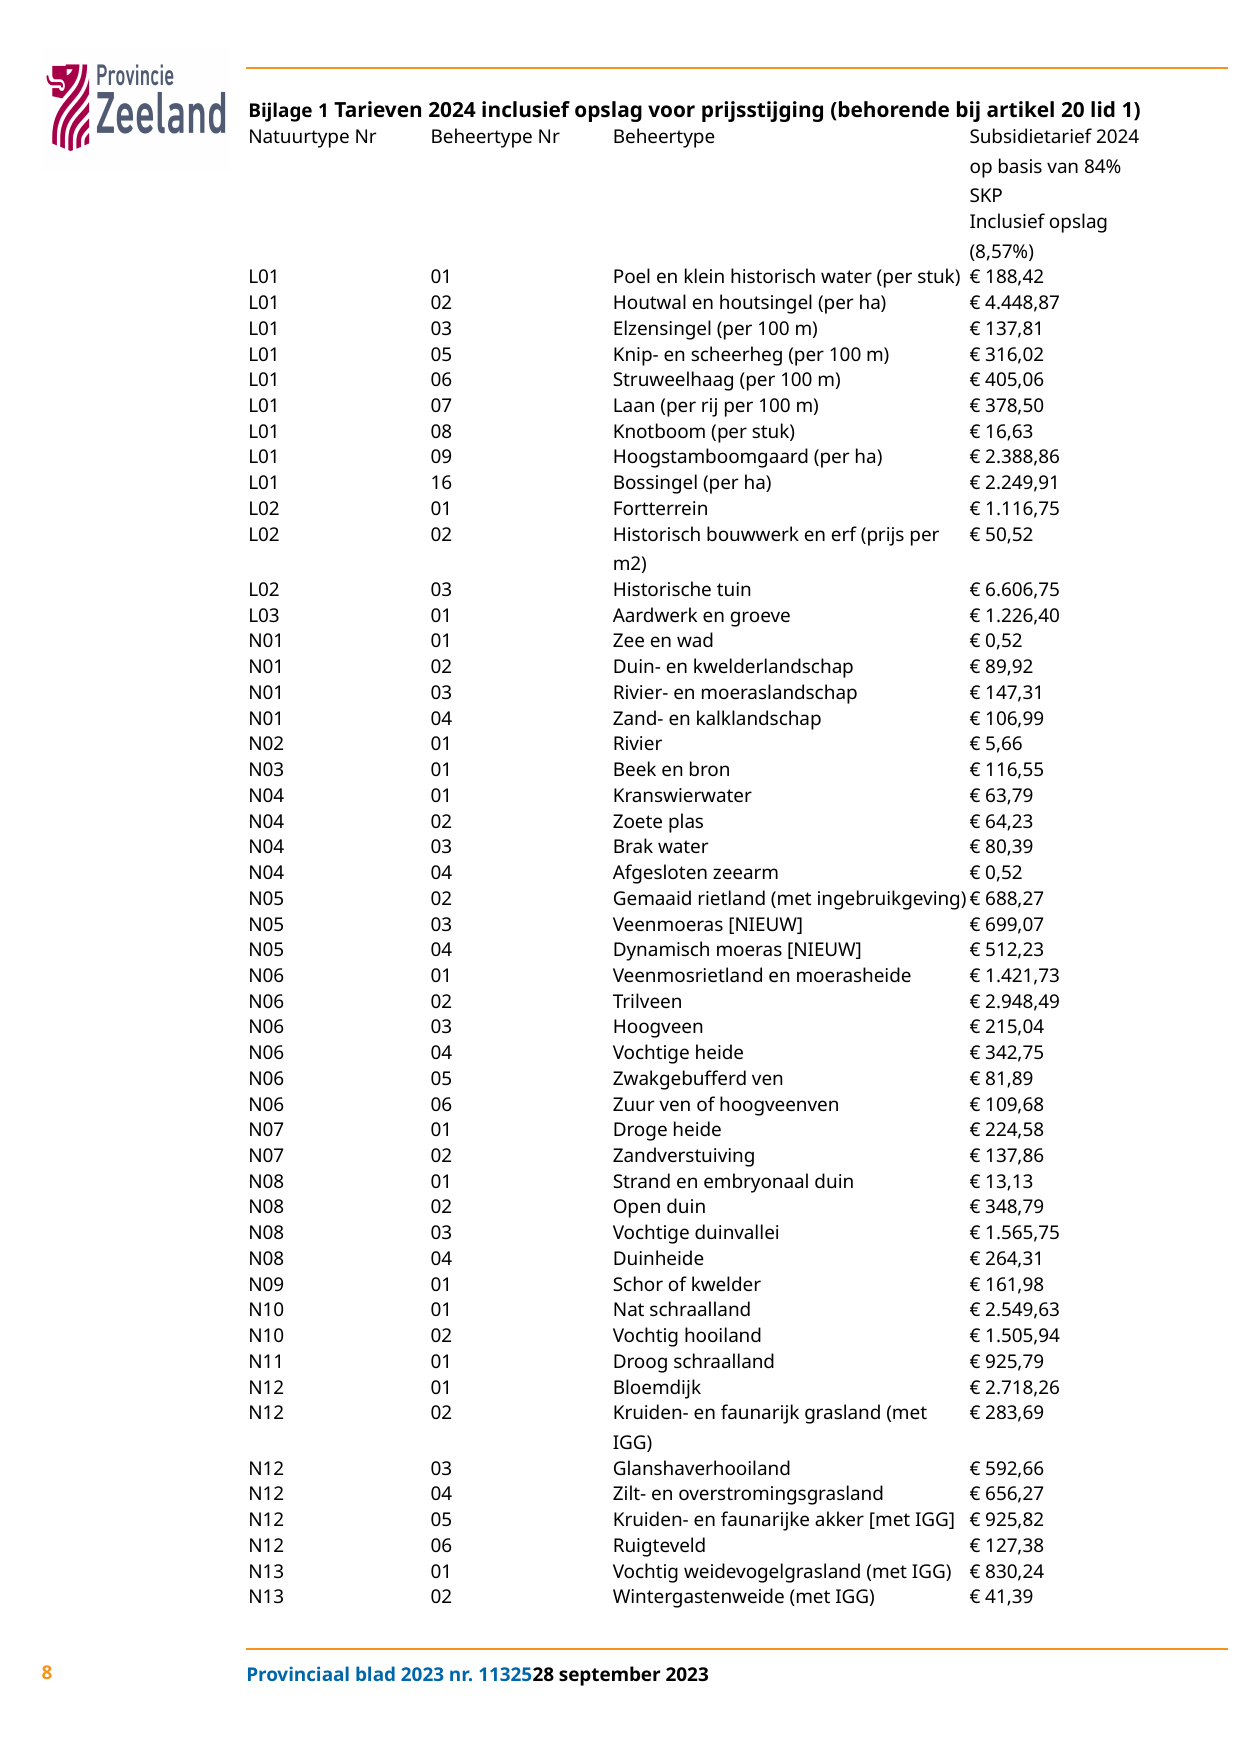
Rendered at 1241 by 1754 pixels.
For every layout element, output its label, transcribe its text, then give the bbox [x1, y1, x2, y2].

table_cell Strand en embryonaal duin [613, 1168, 969, 1194]
table_cell N06 [248, 1039, 430, 1065]
table_cell € 1.421,73 [969, 962, 1152, 988]
table_cell Rivier- en moeraslandschap [613, 679, 969, 705]
table_cell Rivier [613, 731, 969, 756]
table_cell Veenmoeras [NIEUW] [613, 911, 969, 936]
table_cell L01 [248, 470, 430, 495]
table_cell € 188,42 [969, 264, 1152, 289]
table_cell Bloemdijk [613, 1374, 969, 1399]
table_cell 01 [430, 628, 613, 653]
table_cell Fortterrein [613, 495, 969, 521]
table_cell N08 [248, 1245, 430, 1271]
table_cell 05 [430, 1065, 613, 1091]
table_cell N12 [248, 1532, 430, 1558]
table_cell N08 [248, 1220, 430, 1245]
table_cell € 50,52 [969, 521, 1152, 576]
table_cell Aardwerk en groeve [613, 602, 969, 628]
table_cell Kruiden- en faunarijk grasland (met IGG) [613, 1400, 969, 1455]
table_cell N13 [248, 1558, 430, 1583]
table_cell L01 [248, 289, 430, 315]
table_cell € 6.606,75 [969, 576, 1152, 602]
table_cell 01 [430, 1271, 613, 1297]
table_header Beheertype [613, 124, 969, 208]
table_cell N08 [248, 1194, 430, 1219]
table_cell L01 [248, 418, 430, 444]
table_cell € 161,98 [969, 1271, 1152, 1297]
table_cell 02 [430, 1584, 613, 1609]
table_cell L01 [248, 444, 430, 469]
table_cell Kranswierwater [613, 782, 969, 808]
table_cell 03 [430, 1220, 613, 1245]
table_cell Droog schraalland [613, 1348, 969, 1374]
table_cell N07 [248, 1142, 430, 1168]
table_cell N10 [248, 1323, 430, 1348]
table_cell 02 [430, 1194, 613, 1219]
table_cell Schor of kwelder [613, 1271, 969, 1297]
table_cell N06 [248, 988, 430, 1014]
table_cell N11 [248, 1348, 430, 1374]
table_cell € 109,68 [969, 1091, 1152, 1117]
table_header Beheertype Nr [430, 124, 613, 208]
table_cell € 348,79 [969, 1194, 1152, 1219]
table_cell € 405,06 [969, 367, 1152, 392]
table_cell 01 [430, 756, 613, 782]
table_cell € 137,86 [969, 1142, 1152, 1168]
table_cell N06 [248, 962, 430, 988]
table_cell 01 [430, 1168, 613, 1194]
table_cell € 2.948,49 [969, 988, 1152, 1014]
table_cell N06 [248, 1091, 430, 1117]
table_cell Trilveen [613, 988, 969, 1014]
table_cell € 925,82 [969, 1506, 1152, 1532]
table_cell [613, 208, 969, 264]
table_cell [248, 208, 430, 264]
table_cell Struweelhaag (per 100 m) [613, 367, 969, 392]
table_cell 02 [430, 521, 613, 576]
table_cell Zandverstuiving [613, 1142, 969, 1168]
table_cell Duin- en kwelderlandschap [613, 654, 969, 679]
table_cell 07 [430, 392, 613, 418]
table_cell 02 [430, 808, 613, 833]
table_cell N12 [248, 1481, 430, 1506]
table_cell € 116,55 [969, 756, 1152, 782]
table_cell 03 [430, 576, 613, 602]
table_cell 01 [430, 731, 613, 756]
table_cell 02 [430, 289, 613, 315]
table_cell 16 [430, 470, 613, 495]
table_cell L02 [248, 495, 430, 521]
table_cell L01 [248, 341, 430, 367]
table_cell 01 [430, 782, 613, 808]
table_cell Gemaaid rietland (met ingebruikgeving) [613, 885, 969, 911]
table_cell Zilt- en overstromingsgrasland [613, 1481, 969, 1506]
table_cell Vochtig hooiland [613, 1323, 969, 1348]
table_cell N04 [248, 834, 430, 859]
table_cell 02 [430, 988, 613, 1014]
table_cell Glanshaverhooiland [613, 1455, 969, 1481]
table_cell € 89,92 [969, 654, 1152, 679]
table_cell € 283,69 [969, 1400, 1152, 1455]
table_cell 01 [430, 1297, 613, 1322]
table_cell 03 [430, 834, 613, 859]
table_cell Wintergastenweide (met IGG) [613, 1584, 969, 1609]
table_cell € 1.565,75 [969, 1220, 1152, 1245]
table_cell € 147,31 [969, 679, 1152, 705]
table_cell Hoogveen [613, 1014, 969, 1039]
table_cell € 688,27 [969, 885, 1152, 911]
table_cell € 342,75 [969, 1039, 1152, 1065]
table_cell Droge heide [613, 1117, 969, 1142]
table_cell Vochtige duinvallei [613, 1220, 969, 1245]
table_cell N04 [248, 808, 430, 833]
table_cell € 2.718,26 [969, 1374, 1152, 1399]
table_cell L01 [248, 315, 430, 341]
table_cell N05 [248, 885, 430, 911]
table_cell Vochtige heide [613, 1039, 969, 1065]
table_cell N07 [248, 1117, 430, 1142]
table_cell Ruigteveld [613, 1532, 969, 1558]
table_header Subsidietarief 2024 op basis van 84% SKP [969, 124, 1152, 208]
table_cell N04 [248, 859, 430, 885]
table_cell 02 [430, 1323, 613, 1348]
table_cell € 2.549,63 [969, 1297, 1152, 1322]
table_cell 03 [430, 1455, 613, 1481]
table_cell Hoogstamboomgaard (per ha) [613, 444, 969, 469]
table_cell € 224,58 [969, 1117, 1152, 1142]
table_cell Historische tuin [613, 576, 969, 602]
table_cell Veenmosrietland en moerasheide [613, 962, 969, 988]
table_cell € 106,99 [969, 705, 1152, 731]
table_cell € 63,79 [969, 782, 1152, 808]
table_cell Zuur ven of hoogveenven [613, 1091, 969, 1117]
table_header Natuurtype Nr [248, 124, 430, 208]
table_cell € 1.505,94 [969, 1323, 1152, 1348]
table_cell N05 [248, 911, 430, 936]
table_cell Bossingel (per ha) [613, 470, 969, 495]
table_cell 02 [430, 654, 613, 679]
table_cell Nat schraalland [613, 1297, 969, 1322]
table_cell Laan (per rij per 100 m) [613, 392, 969, 418]
table_cell Kruiden- en faunarijke akker [met IGG] [613, 1506, 969, 1532]
picture [41, 47, 231, 172]
table_cell 08 [430, 418, 613, 444]
table_cell L02 [248, 576, 430, 602]
table_cell L02 [248, 521, 430, 576]
table_cell N06 [248, 1065, 430, 1091]
table_cell € 1.116,75 [969, 495, 1152, 521]
table_cell Elzensingel (per 100 m) [613, 315, 969, 341]
table_cell € 2.388,86 [969, 444, 1152, 469]
table_cell 06 [430, 1532, 613, 1558]
table_cell 06 [430, 367, 613, 392]
table_cell L01 [248, 367, 430, 392]
table_cell € 1.226,40 [969, 602, 1152, 628]
table_cell N12 [248, 1374, 430, 1399]
table_cell L01 [248, 264, 430, 289]
table_cell 03 [430, 679, 613, 705]
table_cell 02 [430, 885, 613, 911]
table_cell € 512,23 [969, 936, 1152, 962]
table_cell Zand- en kalklandschap [613, 705, 969, 731]
text Bijlage 1 Tarieven 2024 inclusief opslag voor prijsstijging (behorende bij artikel 20 lid 1) [248, 95, 1152, 123]
table_cell 04 [430, 936, 613, 962]
table_cell € 656,27 [969, 1481, 1152, 1506]
table_cell 01 [430, 1558, 613, 1583]
table_cell N02 [248, 731, 430, 756]
table_cell Beek en bron [613, 756, 969, 782]
table_cell 01 [430, 264, 613, 289]
table_cell Inclusief opslag (8,57%) [969, 208, 1152, 264]
table_cell € 4.448,87 [969, 289, 1152, 315]
table_cell € 2.249,91 [969, 470, 1152, 495]
table_cell € 215,04 [969, 1014, 1152, 1039]
table_cell N05 [248, 936, 430, 962]
table_cell € 80,39 [969, 834, 1152, 859]
table_cell Dynamisch moeras [NIEUW] [613, 936, 969, 962]
table_cell Houtwal en houtsingel (per ha) [613, 289, 969, 315]
table_cell 01 [430, 1117, 613, 1142]
table_cell N09 [248, 1271, 430, 1297]
table_cell Zee en wad [613, 628, 969, 653]
table_cell Afgesloten zeearm [613, 859, 969, 885]
table_cell 06 [430, 1091, 613, 1117]
table_cell Zwakgebufferd ven [613, 1065, 969, 1091]
table_cell N01 [248, 654, 430, 679]
table_cell N08 [248, 1168, 430, 1194]
table_cell 09 [430, 444, 613, 469]
table_cell Brak water [613, 834, 969, 859]
table_cell 02 [430, 1400, 613, 1455]
table_cell Historisch bouwwerk en erf (prijs per m2) [613, 521, 969, 576]
table_cell N01 [248, 679, 430, 705]
table_cell N13 [248, 1584, 430, 1609]
table_cell 04 [430, 859, 613, 885]
table_cell Zoete plas [613, 808, 969, 833]
table_cell 04 [430, 705, 613, 731]
table_cell N01 [248, 705, 430, 731]
table_cell Vochtig weidevogelgrasland (met IGG) [613, 1558, 969, 1583]
table_cell Open duin [613, 1194, 969, 1219]
table_cell Knotboom (per stuk) [613, 418, 969, 444]
table_cell N10 [248, 1297, 430, 1322]
table_cell € 699,07 [969, 911, 1152, 936]
table_cell Knip- en scheerheg (per 100 m) [613, 341, 969, 367]
table_cell N12 [248, 1506, 430, 1532]
table_cell Poel en klein historisch water (per stuk) [613, 264, 969, 289]
table_cell 04 [430, 1039, 613, 1065]
table_cell 04 [430, 1481, 613, 1506]
table_cell 01 [430, 1374, 613, 1399]
table_cell € 13,13 [969, 1168, 1152, 1194]
table_cell € 137,81 [969, 315, 1152, 341]
table_cell N04 [248, 782, 430, 808]
table_cell 01 [430, 1348, 613, 1374]
table_cell 03 [430, 315, 613, 341]
table_cell € 316,02 [969, 341, 1152, 367]
table_cell € 16,63 [969, 418, 1152, 444]
table_cell € 830,24 [969, 1558, 1152, 1583]
table_cell € 592,66 [969, 1455, 1152, 1481]
table_cell 01 [430, 962, 613, 988]
table_cell 03 [430, 911, 613, 936]
table_cell 03 [430, 1014, 613, 1039]
table_cell Duinheide [613, 1245, 969, 1271]
table_cell N03 [248, 756, 430, 782]
table_cell L03 [248, 602, 430, 628]
table_cell € 127,38 [969, 1532, 1152, 1558]
table_cell N06 [248, 1014, 430, 1039]
table_cell € 264,31 [969, 1245, 1152, 1271]
table_cell € 925,79 [969, 1348, 1152, 1374]
table_cell € 64,23 [969, 808, 1152, 833]
table_cell € 81,89 [969, 1065, 1152, 1091]
table_cell 04 [430, 1245, 613, 1271]
table_cell 05 [430, 341, 613, 367]
table_cell N01 [248, 628, 430, 653]
table_cell 02 [430, 1142, 613, 1168]
table_cell € 0,52 [969, 628, 1152, 653]
table_cell € 378,50 [969, 392, 1152, 418]
table_cell 01 [430, 495, 613, 521]
table_cell [430, 208, 613, 264]
table_cell N12 [248, 1400, 430, 1455]
table_cell N12 [248, 1455, 430, 1481]
table_cell € 41,39 [969, 1584, 1152, 1609]
table_cell € 5,66 [969, 731, 1152, 756]
table_cell 05 [430, 1506, 613, 1532]
table_cell € 0,52 [969, 859, 1152, 885]
table_cell L01 [248, 392, 430, 418]
table_cell 01 [430, 602, 613, 628]
